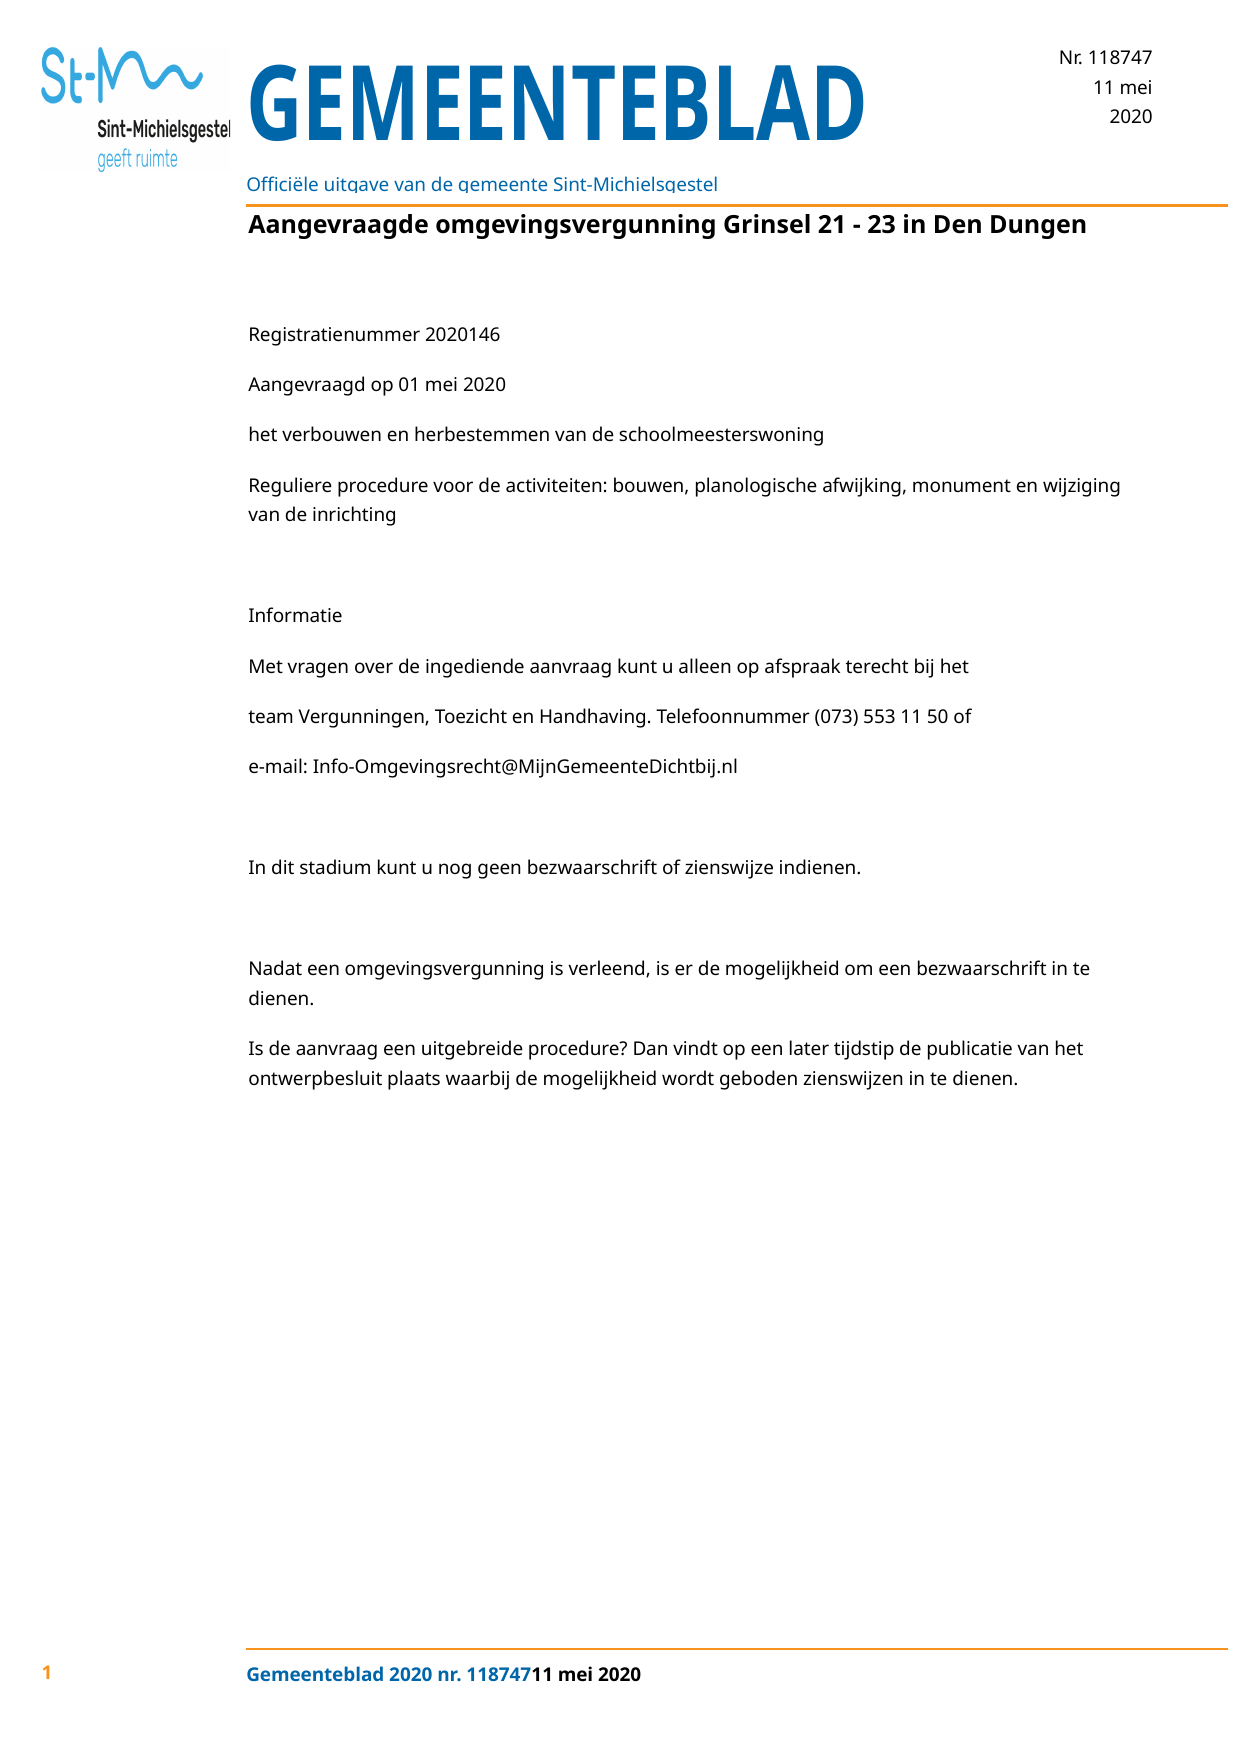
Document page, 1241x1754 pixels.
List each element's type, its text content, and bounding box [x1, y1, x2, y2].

text Reguliere procedure voor de activiteiten: bouwen, planologische afwijking, monument en wijziging van de inrichting [248, 472, 1152, 527]
text Aangevraagde omgevingsvergunning Grinsel 21 - 23 in Den Dungen [248, 207, 1152, 241]
text team Vergunningen, Toezicht en Handhaving. Telefoonnummer (073) 553 11 50 of [248, 703, 1152, 729]
text Informatie [248, 602, 1152, 628]
text In dit stadium kunt u nog geen bezwaarschrift of zienswijze indienen. [248, 854, 1152, 880]
text Registratienummer 2020146 [248, 321, 1152, 346]
text e-mail: Info-Omgevingsrecht@MijnGemeenteDichtbij.nl [248, 754, 1152, 779]
text Nadat een omgevingsvergunning is verleend, is er de mogelijkheid om een bezwaarschrift in te dienen. [248, 955, 1152, 1011]
text Met vragen over de ingediende aanvraag kunt u alleen op afspraak terecht bij het [248, 653, 1152, 678]
text Aangevraagd op 01 mei 2020 [248, 371, 1152, 397]
picture [41, 47, 231, 172]
text Is de aanvraag een uitgebreide procedure? Dan vindt op een later tijdstip de publicatie van het ontwerpbesluit plaats waarbij de mogelijkheid wordt geboden zienswijzen in te dienen. [248, 1035, 1152, 1091]
text het verbouwen en herbestemmen van de schoolmeesterswoning [248, 422, 1152, 447]
